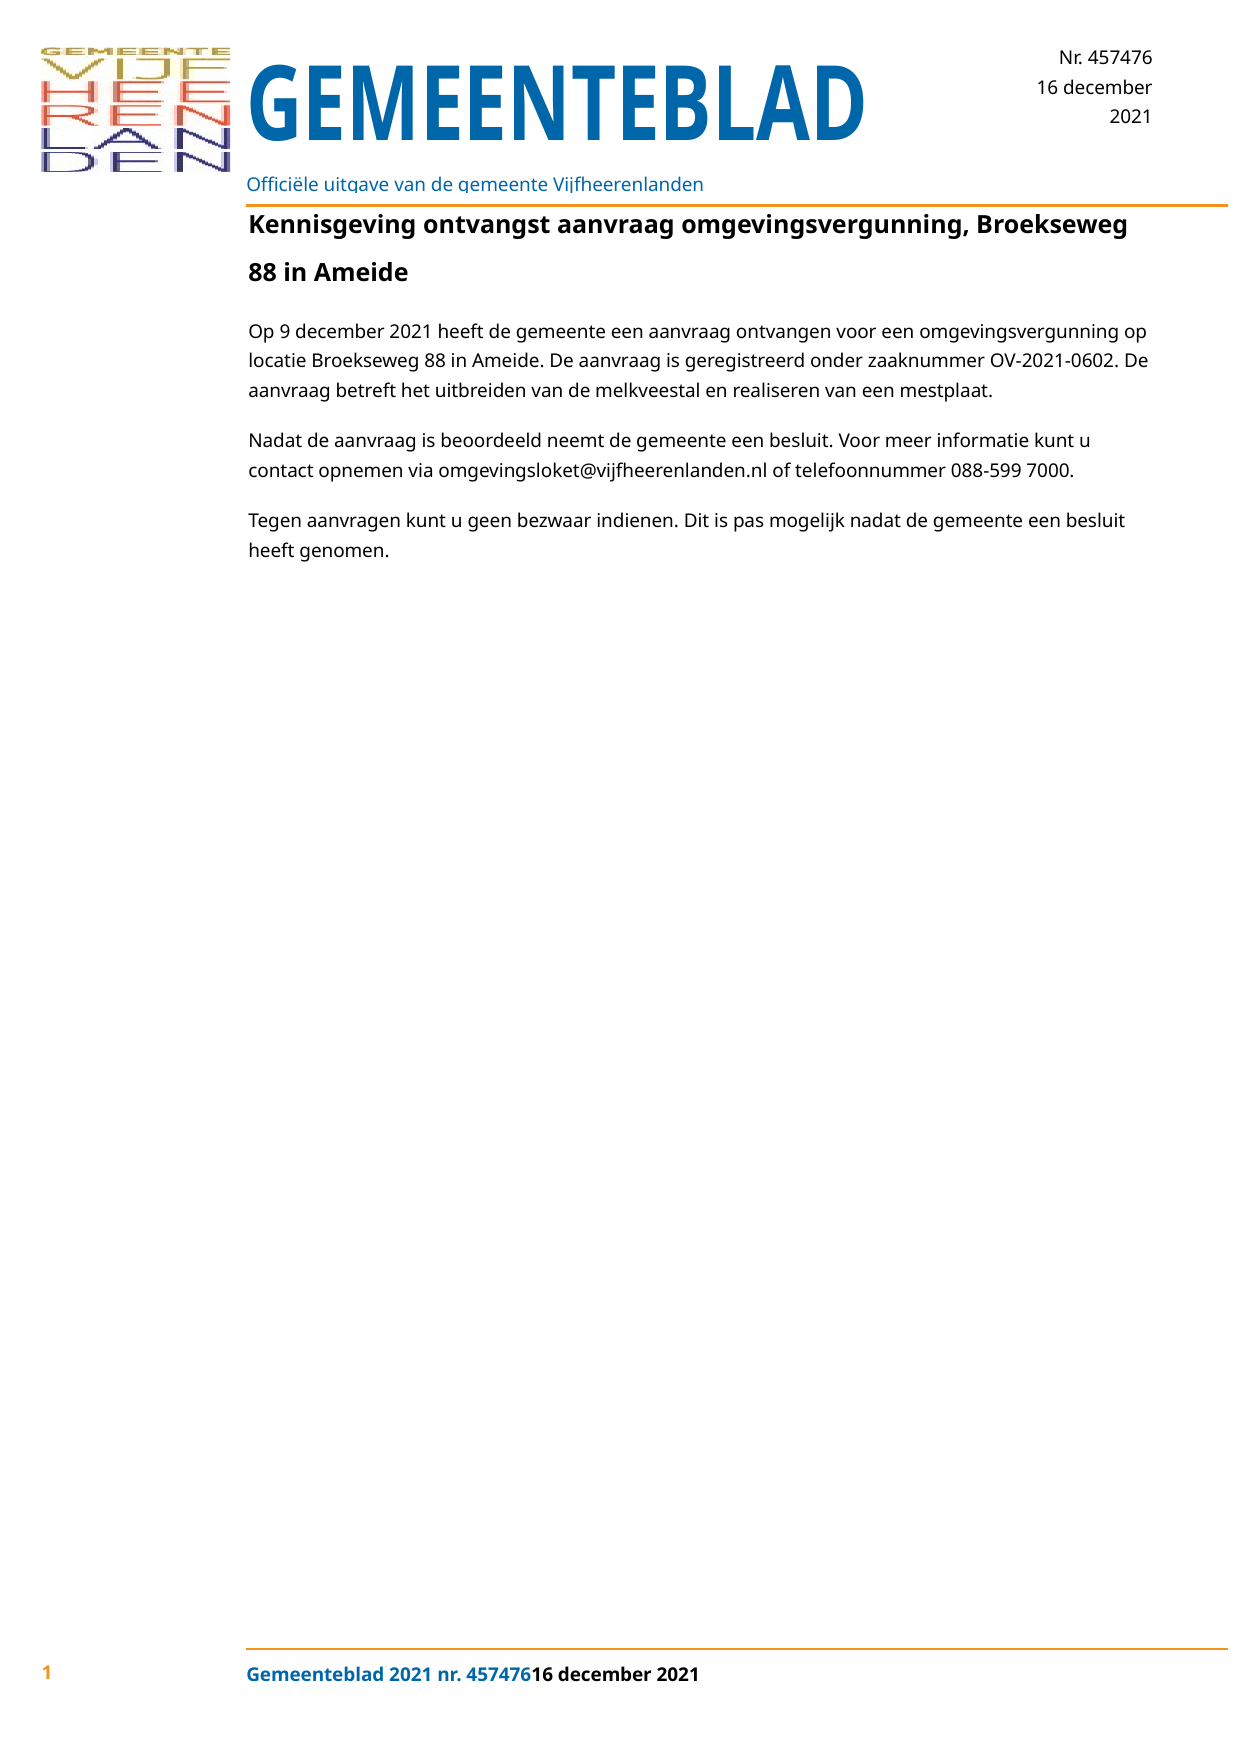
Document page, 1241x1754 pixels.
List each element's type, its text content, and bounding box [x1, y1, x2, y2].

text Op 9 december 2021 heeft de gemeente een aanvraag ontvangen voor een omgevingsvergunning op locatie Broekseweg 88 in Ameide. De aanvraag is geregistreerd onder zaaknummer OV-2021-0602. De aanvraag betreft het uitbreiden van de melkveestal en realiseren van een mestplaat. [248, 318, 1152, 403]
text Nadat de aanvraag is beoordeeld neemt de gemeente een besluit. Voor meer informatie kunt u contact opnemen via omgevingsloket@vijfheerenlanden.nl of telefoonnummer 088-599 7000. [248, 427, 1152, 483]
picture [41, 47, 231, 172]
text Kennisgeving ontvangst aanvraag omgevingsvergunning, Broekseweg 88 in Ameide [248, 207, 1152, 288]
text Tegen aanvragen kunt u geen bezwaar indienen. Dit is pas mogelijk nadat de gemeente een besluit heeft genomen. [248, 507, 1152, 563]
